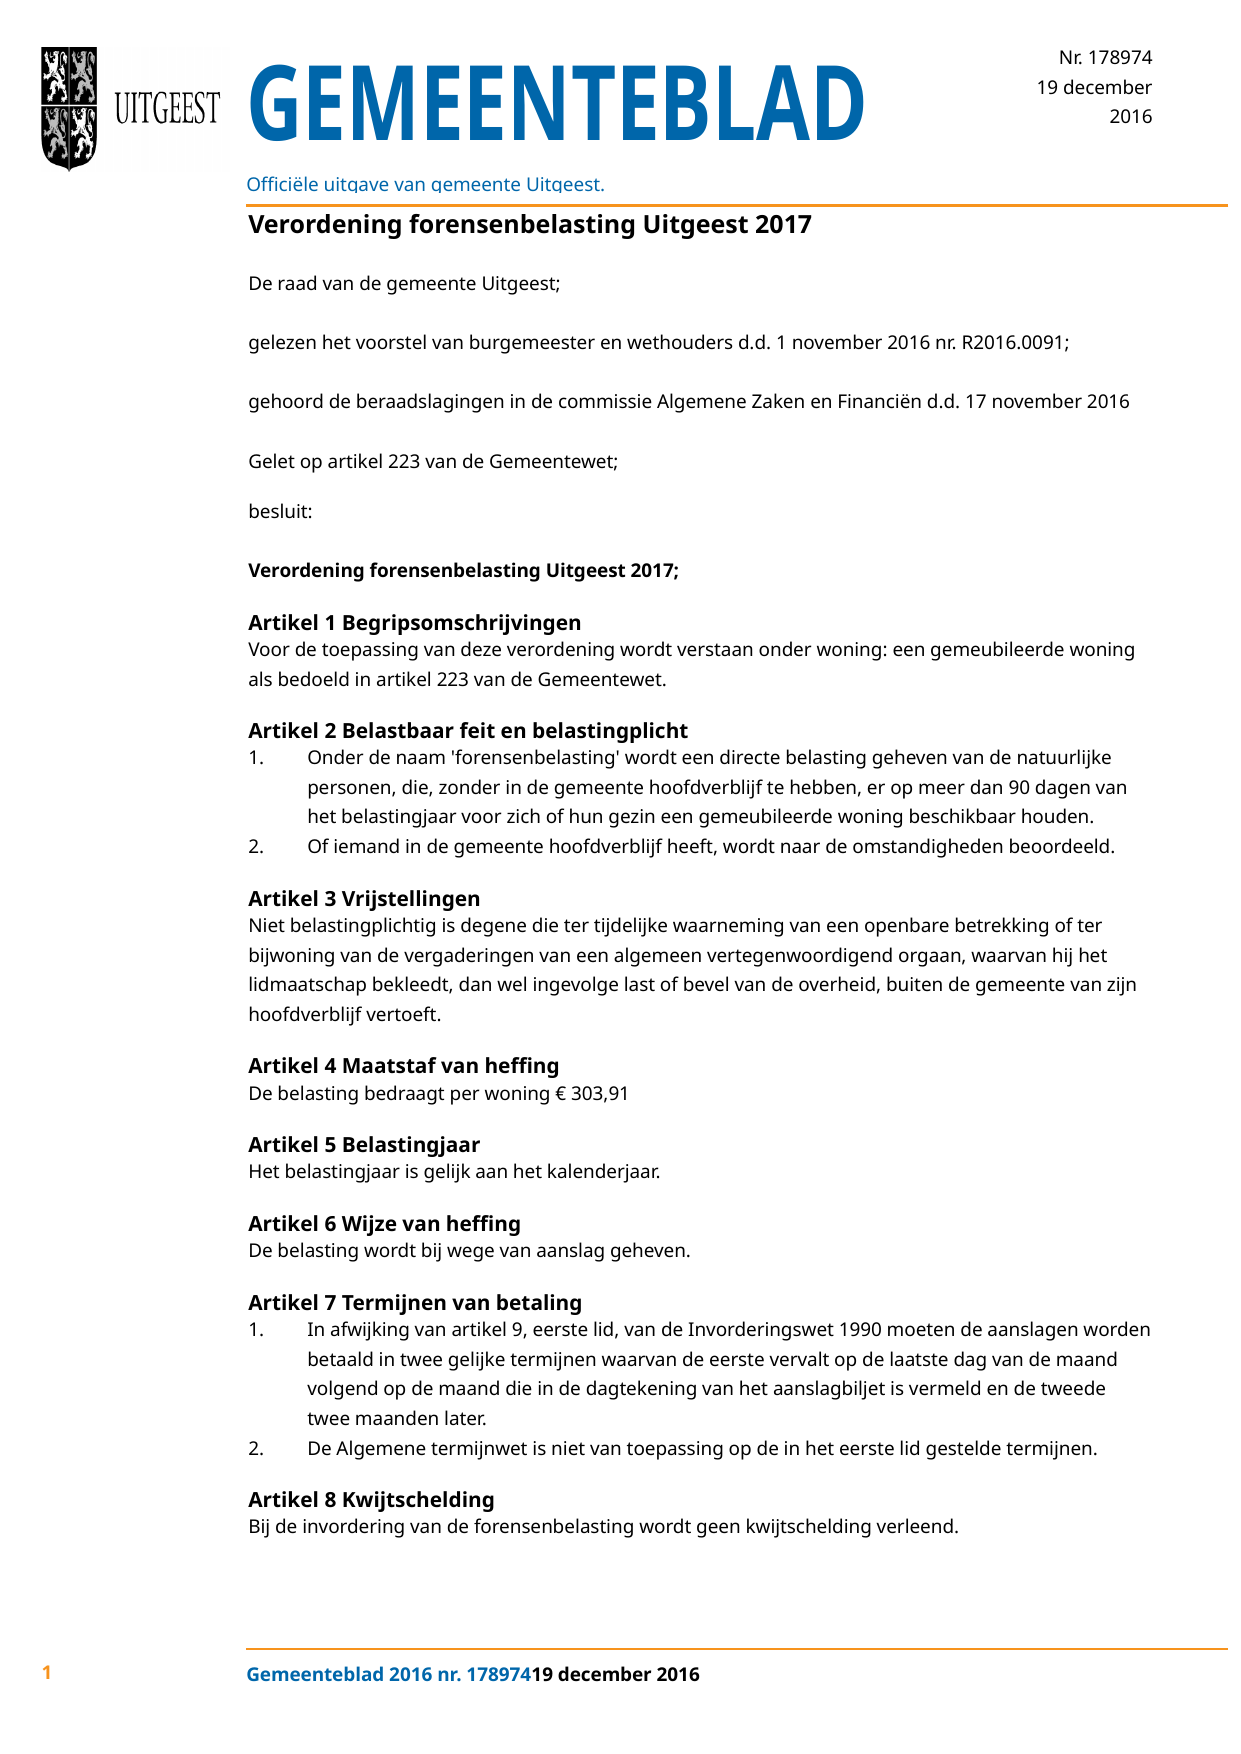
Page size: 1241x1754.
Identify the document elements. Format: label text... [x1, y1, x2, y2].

text Het belastingjaar is gelijk aan het kalenderjaar. [248, 1159, 1152, 1184]
text Artikel 3 Vrijstellingen [248, 884, 1152, 912]
text Artikel 4 Maatstaf van heffing [248, 1051, 1152, 1080]
text Artikel 7 Termijnen van betaling [248, 1288, 1152, 1316]
text De belasting bedraagt per woning € 303,91 [248, 1080, 1152, 1106]
text Verordening forensenbelasting Uitgeest 2017 [248, 207, 1152, 241]
text Bij de invordering van de forensenbelasting wordt geen kwijtschelding verleend. [248, 1513, 1152, 1539]
text De raad van de gemeente Uitgeest; [248, 270, 1152, 296]
text Niet belastingplichtig is degene die ter tijdelijke waarneming van een openbare betrekking of ter bijwoning van de vergaderingen van een algemeen vertegenwoordigend orgaan, waarvan hij het lidmaatschap bekleedt, dan wel ingevolge last of bevel van de overheid, buiten de gemeente van zijn hoofdverblijf vertoeft. [248, 912, 1152, 1027]
text Artikel 1 Begripsomschrijvingen [248, 608, 1152, 636]
text gehoord de beraadslagingen in de commissie Algemene Zaken en Financiën d.d. 17 november 2016 [248, 389, 1152, 414]
text De belasting wordt bij wege van aanslag geheven. [248, 1237, 1152, 1263]
text Artikel 6 Wijze van heffing [248, 1209, 1152, 1237]
text gelezen het voorstel van burgemeester en wethouders d.d. 1 november 2016 nr. R2016.0091; [248, 329, 1152, 355]
list De Algemene termijnwet is niet van toepassing op de in het eerste lid gestelde termijnen. [248, 1435, 1152, 1460]
text Verordening forensenbelasting Uitgeest 2017; [248, 557, 1152, 583]
text Voor de toepassing van deze verordening wordt verstaan onder woning: een gemeubileerde woning als bedoeld in artikel 223 van de Gemeentewet. [248, 636, 1152, 691]
text Artikel 5 Belastingjaar [248, 1130, 1152, 1159]
text besluit: [248, 498, 1152, 524]
text Artikel 2 Belastbaar feit en belastingplicht [248, 716, 1152, 744]
list In afwijking van artikel 9, eerste lid, van de Invorderingswet 1990 moeten de aanslagen worden betaald in twee gelijke termijnen waarvan de eerste vervalt op de laatste dag van de maand volgend op de maand die in de dagtekening van het aanslagbiljet is vermeld en de tweede twee maanden later. [248, 1316, 1152, 1431]
list Of iemand in de gemeente hoofdverblijf heeft, wordt naar de omstandigheden beoordeeld. [248, 833, 1152, 859]
picture [41, 47, 231, 172]
text Gelet op artikel 223 van de Gemeentewet; [248, 448, 1152, 473]
list Onder de naam 'forensenbelasting' wordt een directe belasting geheven van de natuurlijke personen, die, zonder in de gemeente hoofdverblijf te hebben, er op meer dan 90 dagen van het belastingjaar voor zich of hun gezin een gemeubileerde woning beschikbaar houden. [248, 744, 1152, 829]
text Artikel 8 Kwijtschelding [248, 1485, 1152, 1513]
